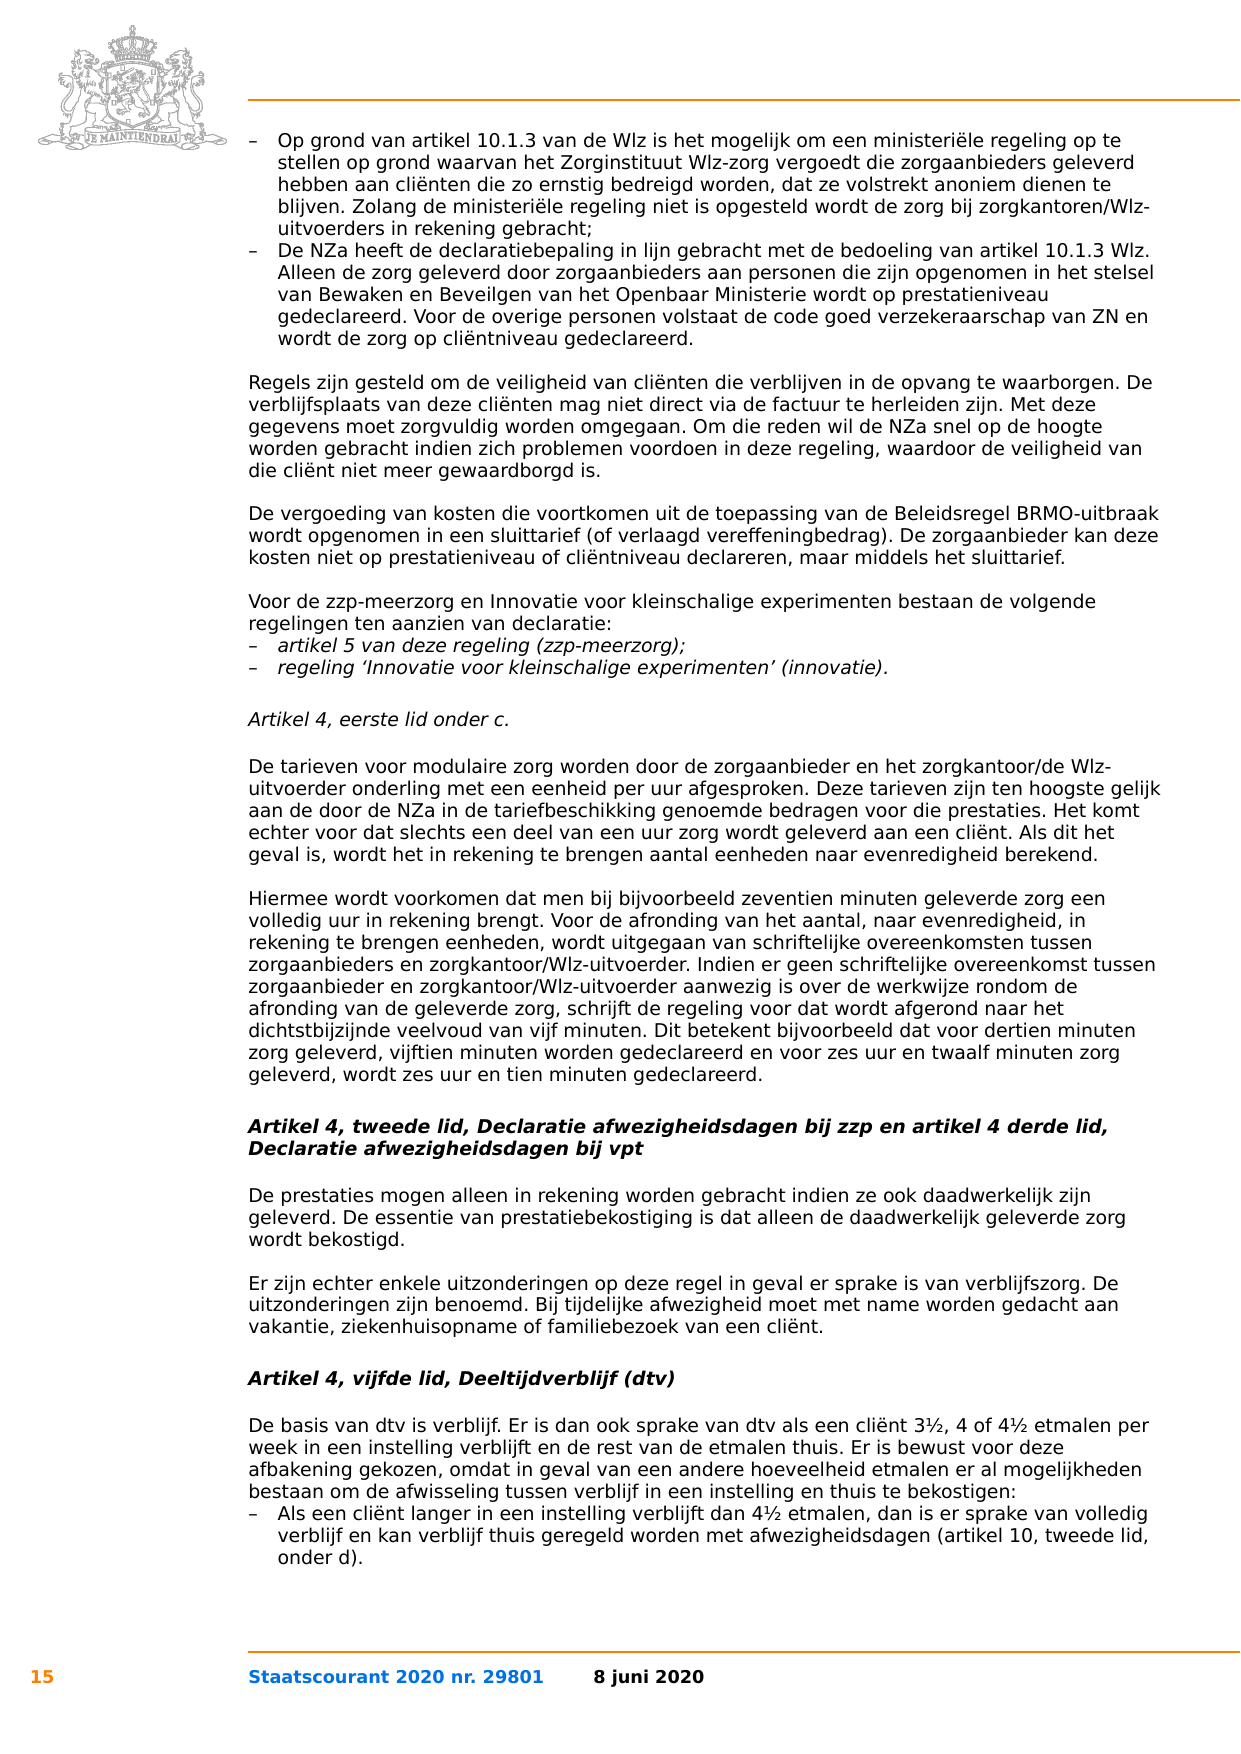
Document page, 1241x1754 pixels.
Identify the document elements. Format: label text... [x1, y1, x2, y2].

text – Als een cliënt langer in een instelling verblijft dan 4½ etmalen, dan is er sprake van volledig verblijf en kan verblijf thuis geregeld worden met afwezigheidsdagen (artikel 10, tweede lid, onder d). [248, 1503, 1163, 1569]
text Hiermee wordt voorkomen dat men bij bijvoorbeeld zeventien minuten geleverde zorg een volledig uur in rekening brengt. Voor de afronding van het aantal, naar evenredigheid, in rekening te brengen eenheden, wordt uitgegaan van schriftelijke overeenkomsten tussen zorgaanbieders en zorgkantoor/Wlz-uitvoerder. Indien er geen schriftelijke overeenkomst tussen zorgaanbieder en zorgkantoor/Wlz-uitvoerder aanwezig is over de werkwijze rondom de afronding van de geleverde zorg, schrijft de regeling voor dat wordt afgerond naar het dichtstbijzijnde veelvoud van vijf minuten. Dit betekent bijvoorbeeld dat voor dertien minuten zorg geleverd, vijftien minuten worden gedeclareerd en voor zes uur en twaalf minuten zorg geleverd, wordt zes uur en tien minuten gedeclareerd. [248, 888, 1163, 1086]
text Voor de zzp-meerzorg en Innovatie voor kleinschalige experimenten bestaan de volgende regelingen ten aanzien van declaratie: [248, 591, 1163, 635]
text De basis van dtv is verblijf. Er is dan ook sprake van dtv als een cliënt 3½, 4 of 4½ etmalen per week in een instelling verblijft en de rest van de etmalen thuis. Er is bewust voor deze afbakening gekozen, omdat in geval van een andere hoeveelheid etmalen er al mogelijkheden bestaan om de afwisseling tussen verblijf in een instelling en thuis te bekostigen: [248, 1415, 1163, 1503]
text Er zijn echter enkele uitzonderingen op deze regel in geval er sprake is van verblijfszorg. De uitzonderingen zijn benoemd. Bij tijdelijke afwezigheid moet met name worden gedacht aan vakantie, ziekenhuisopname of familiebezoek van een cliënt. [248, 1272, 1163, 1338]
text De vergoeding van kosten die voortkomen uit de toepassing van de Beleidsregel BRMO-uitbraak wordt opgenomen in een sluittarief (of verlaagd vereffeningbedrag). De zorgaanbieder kan deze kosten niet op prestatieniveau of cliëntniveau declareren, maar middels het sluittarief. [248, 503, 1163, 569]
text De tarieven voor modulaire zorg worden door de zorgaanbieder en het zorgkantoor/de Wlz-uitvoerder onderling met een eenheid per uur afgesproken. Deze tarieven zijn ten hoogste gelijk aan de door de NZa in de tariefbeschikking genoemde bedragen voor die prestaties. Het komt echter voor dat slechts een deel van een uur zorg wordt geleverd aan een cliënt. Als dit het geval is, wordt het in rekening te brengen aantal eenheden naar evenredigheid berekend. [248, 756, 1163, 866]
subtitle Artikel 4, vijfde lid, Deeltijdverblijf (dtv) [248, 1368, 1163, 1390]
text De prestaties mogen alleen in rekening worden gebracht indien ze ook daadwerkelijk zijn geleverd. De essentie van prestatiebekostiging is dat alleen de daadwerkelijk geleverde zorg wordt bekostigd. [248, 1184, 1163, 1251]
text – regeling ‘Innovatie voor kleinschalige experimenten’ (innovatie). [248, 657, 1163, 679]
subtitle Artikel 4, eerste lid onder c. [248, 709, 1163, 731]
text Regels zijn gesteld om de veiligheid van cliënten die verblijven in de opvang te waarborgen. De verblijfsplaats van deze cliënten mag niet direct via de factuur te herleiden zijn. Met deze gegevens moet zorgvuldig worden omgegaan. Om die reden wil de NZa snel op de hoogte worden gebracht indien zich problemen voordoen in deze regeling, waardoor de veiligheid van die cliënt niet meer gewaardborgd is. [248, 372, 1163, 481]
text – artikel 5 van deze regeling (zzp-meerzorg); [248, 635, 1163, 657]
subtitle Artikel 4, tweede lid, Declaratie afwezigheidsdagen bij zzp en artikel 4 derde lid, Declaratie afwezigheidsdagen bij vpt [248, 1116, 1163, 1159]
picture [38, 25, 227, 150]
text – Op grond van artikel 10.1.3 van de Wlz is het mogelijk om een ministeriële regeling op te stellen op grond waarvan het Zorginstituut Wlz-zorg vergoedt die zorgaanbieders geleverd hebben aan cliënten die zo ernstig bedreigd worden, dat ze volstrekt anoniem dienen te blijven. Zolang de ministeriële regeling niet is opgesteld wordt de zorg bij zorgkantoren/Wlz-uitvoerders in rekening gebracht; [248, 130, 1163, 240]
text – De NZa heeft de declaratiebepaling in lijn gebracht met de bedoeling van artikel 10.1.3 Wlz. Alleen de zorg geleverd door zorgaanbieders aan personen die zijn opgenomen in het stelsel van Bewaken en Beveilgen van het Openbaar Ministerie wordt op prestatieniveau gedeclareerd. Voor de overige personen volstaat de code goed verzekeraarschap van ZN en wordt de zorg op cliëntniveau gedeclareerd. [248, 240, 1163, 350]
